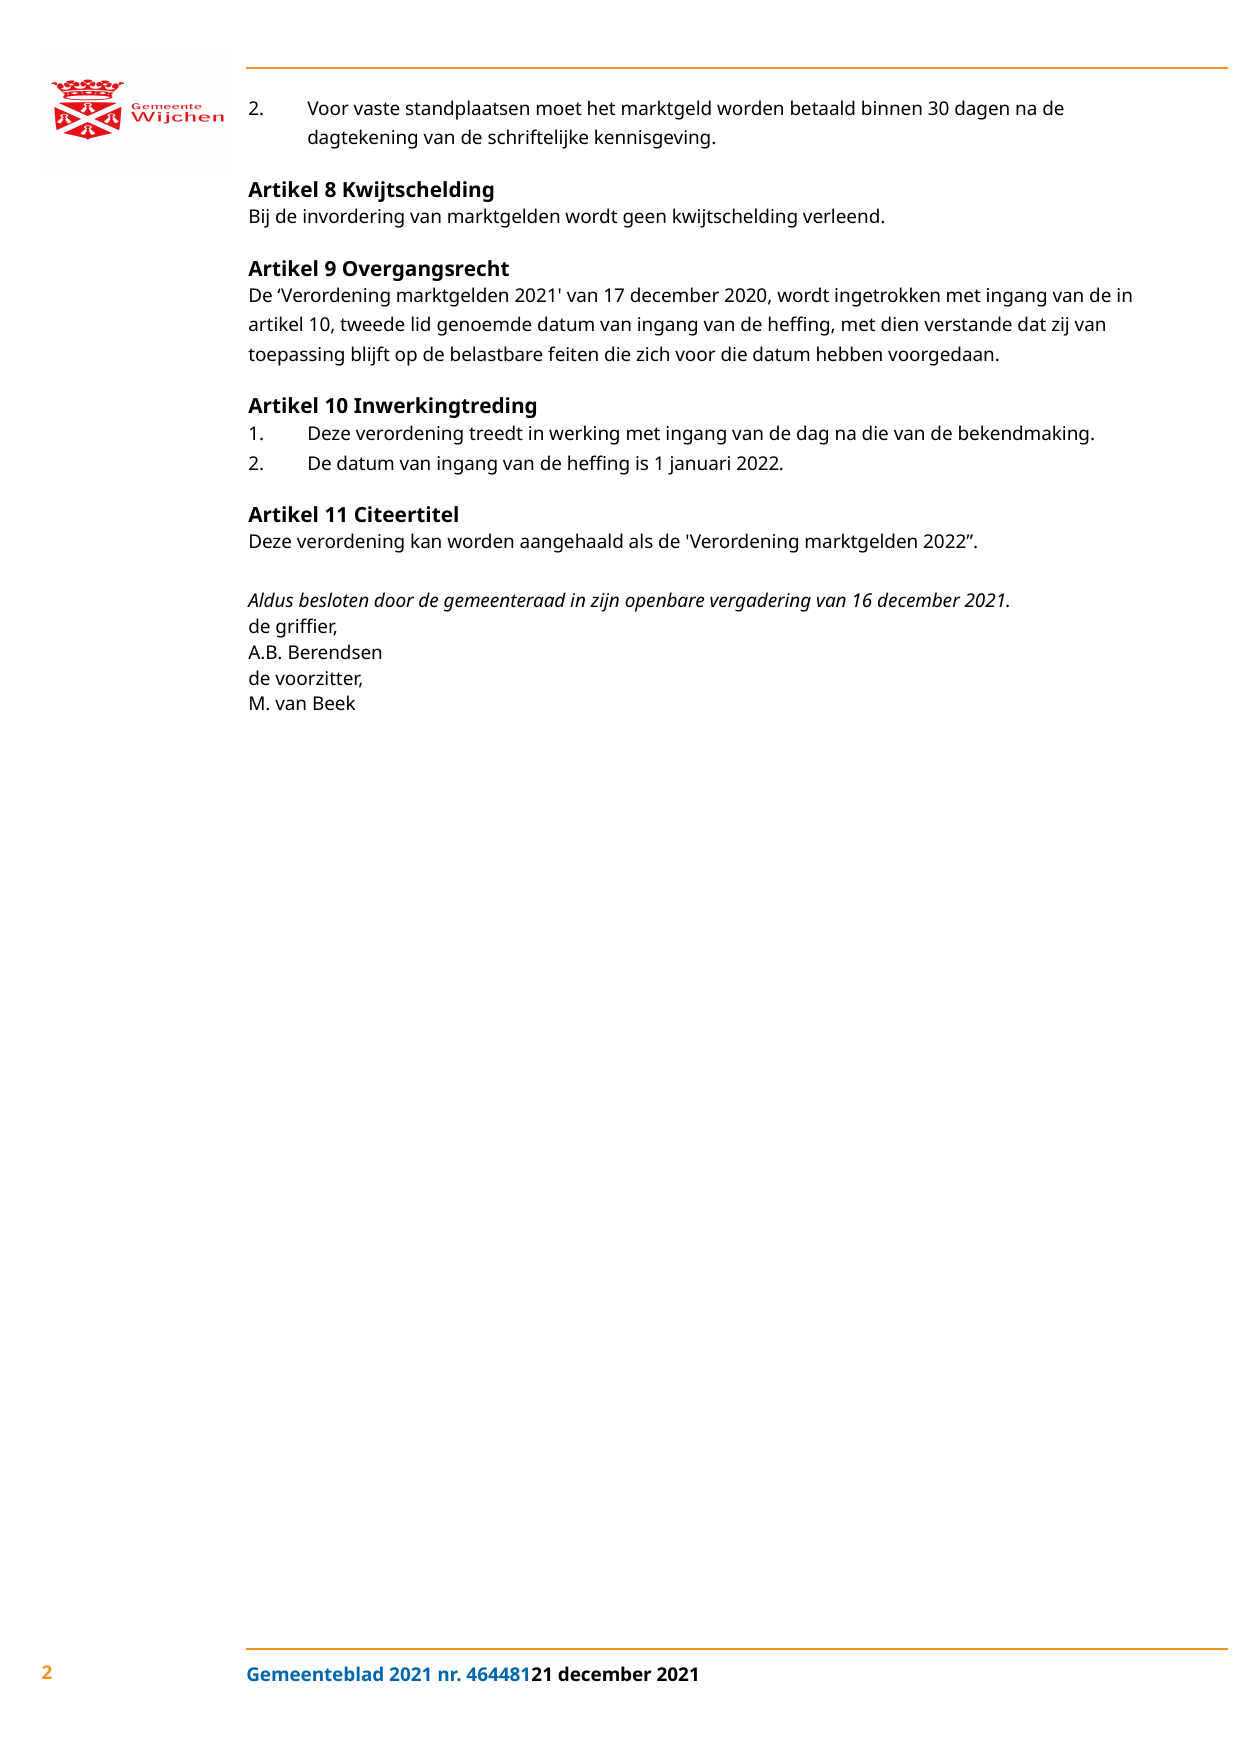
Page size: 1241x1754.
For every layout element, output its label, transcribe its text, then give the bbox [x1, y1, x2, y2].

text Deze verordening kan worden aangehaald als de 'Verordening marktgelden 2022”. [248, 528, 1152, 554]
text Artikel 10 Inwerkingtreding [248, 392, 1152, 420]
picture [41, 47, 231, 172]
text A.B. Berendsen [248, 639, 1152, 665]
text Artikel 9 Overgangsrecht [248, 254, 1152, 282]
list Voor vaste standplaatsen moet het marktgeld worden betaald binnen 30 dagen na de dagtekening van de schriftelijke kennisgeving. [248, 95, 1152, 150]
text Artikel 11 Citeertitel [248, 500, 1152, 528]
text Artikel 8 Kwijtschelding [248, 175, 1152, 203]
list Deze verordening treedt in werking met ingang van de dag na die van de bekendmaking. [248, 420, 1152, 446]
text De ‘Verordening marktgelden 2021' van 17 december 2020, wordt ingetrokken met ingang van de in artikel 10, tweede lid genoemde datum van ingang van de heffing, met dien verstande dat zij van toepassing blijft op de belastbare feiten die zich voor die datum hebben voorgedaan. [248, 282, 1152, 367]
text de griffier, [248, 613, 1152, 639]
text Aldus besloten door de gemeenteraad in zijn openbare vergadering van 16 december 2021. [248, 588, 1152, 613]
text de voorzitter, [248, 665, 1152, 691]
text M. van Beek [248, 691, 1152, 716]
list De datum van ingang van de heffing is 1 januari 2022. [248, 450, 1152, 475]
text Bij de invordering van marktgelden wordt geen kwijtschelding verleend. [248, 203, 1152, 229]
